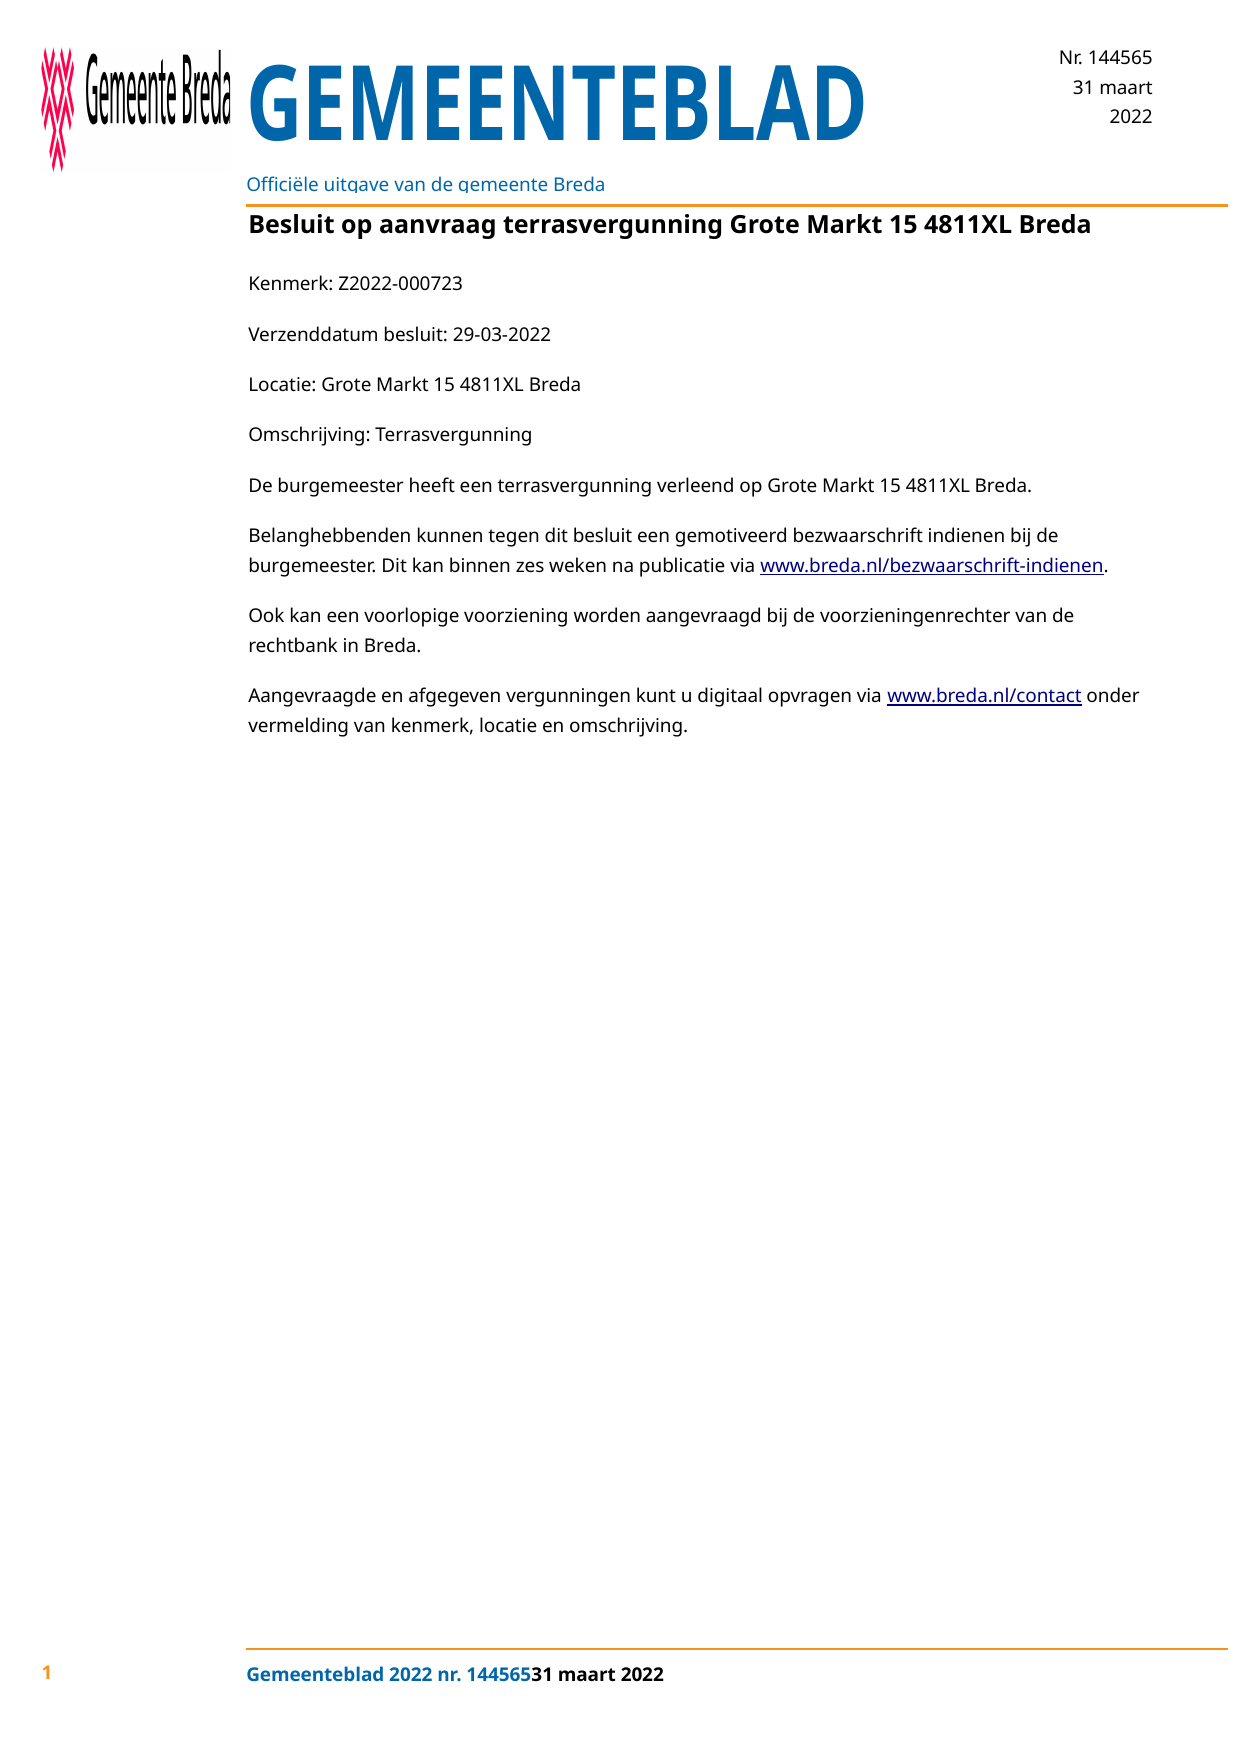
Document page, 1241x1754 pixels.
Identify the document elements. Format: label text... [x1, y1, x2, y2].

text Kenmerk: Z2022-000723 [248, 270, 1152, 296]
text Aangevraagde en afgegeven vergunningen kunt u digitaal opvragen via www.breda.nl/contact onder vermelding van kenmerk, locatie en omschrijving. [248, 682, 1152, 738]
picture [41, 47, 231, 172]
text Belanghebbenden kunnen tegen dit besluit een gemotiveerd bezwaarschrift indienen bij de burgemeester. Dit kan binnen zes weken na publicatie via www.breda.nl/bezwaarschrift-indienen. [248, 522, 1152, 578]
text Locatie: Grote Markt 15 4811XL Breda [248, 371, 1152, 397]
text Verzenddatum besluit: 29-03-2022 [248, 321, 1152, 346]
text Omschrijving: Terrasvergunning [248, 422, 1152, 447]
text De burgemeester heeft een terrasvergunning verleend op Grote Markt 15 4811XL Breda. [248, 472, 1152, 498]
text Ook kan een voorlopige voorziening worden aangevraagd bij de voorzieningenrechter van de rechtbank in Breda. [248, 602, 1152, 658]
text Besluit op aanvraag terrasvergunning Grote Markt 15 4811XL Breda [248, 207, 1152, 241]
